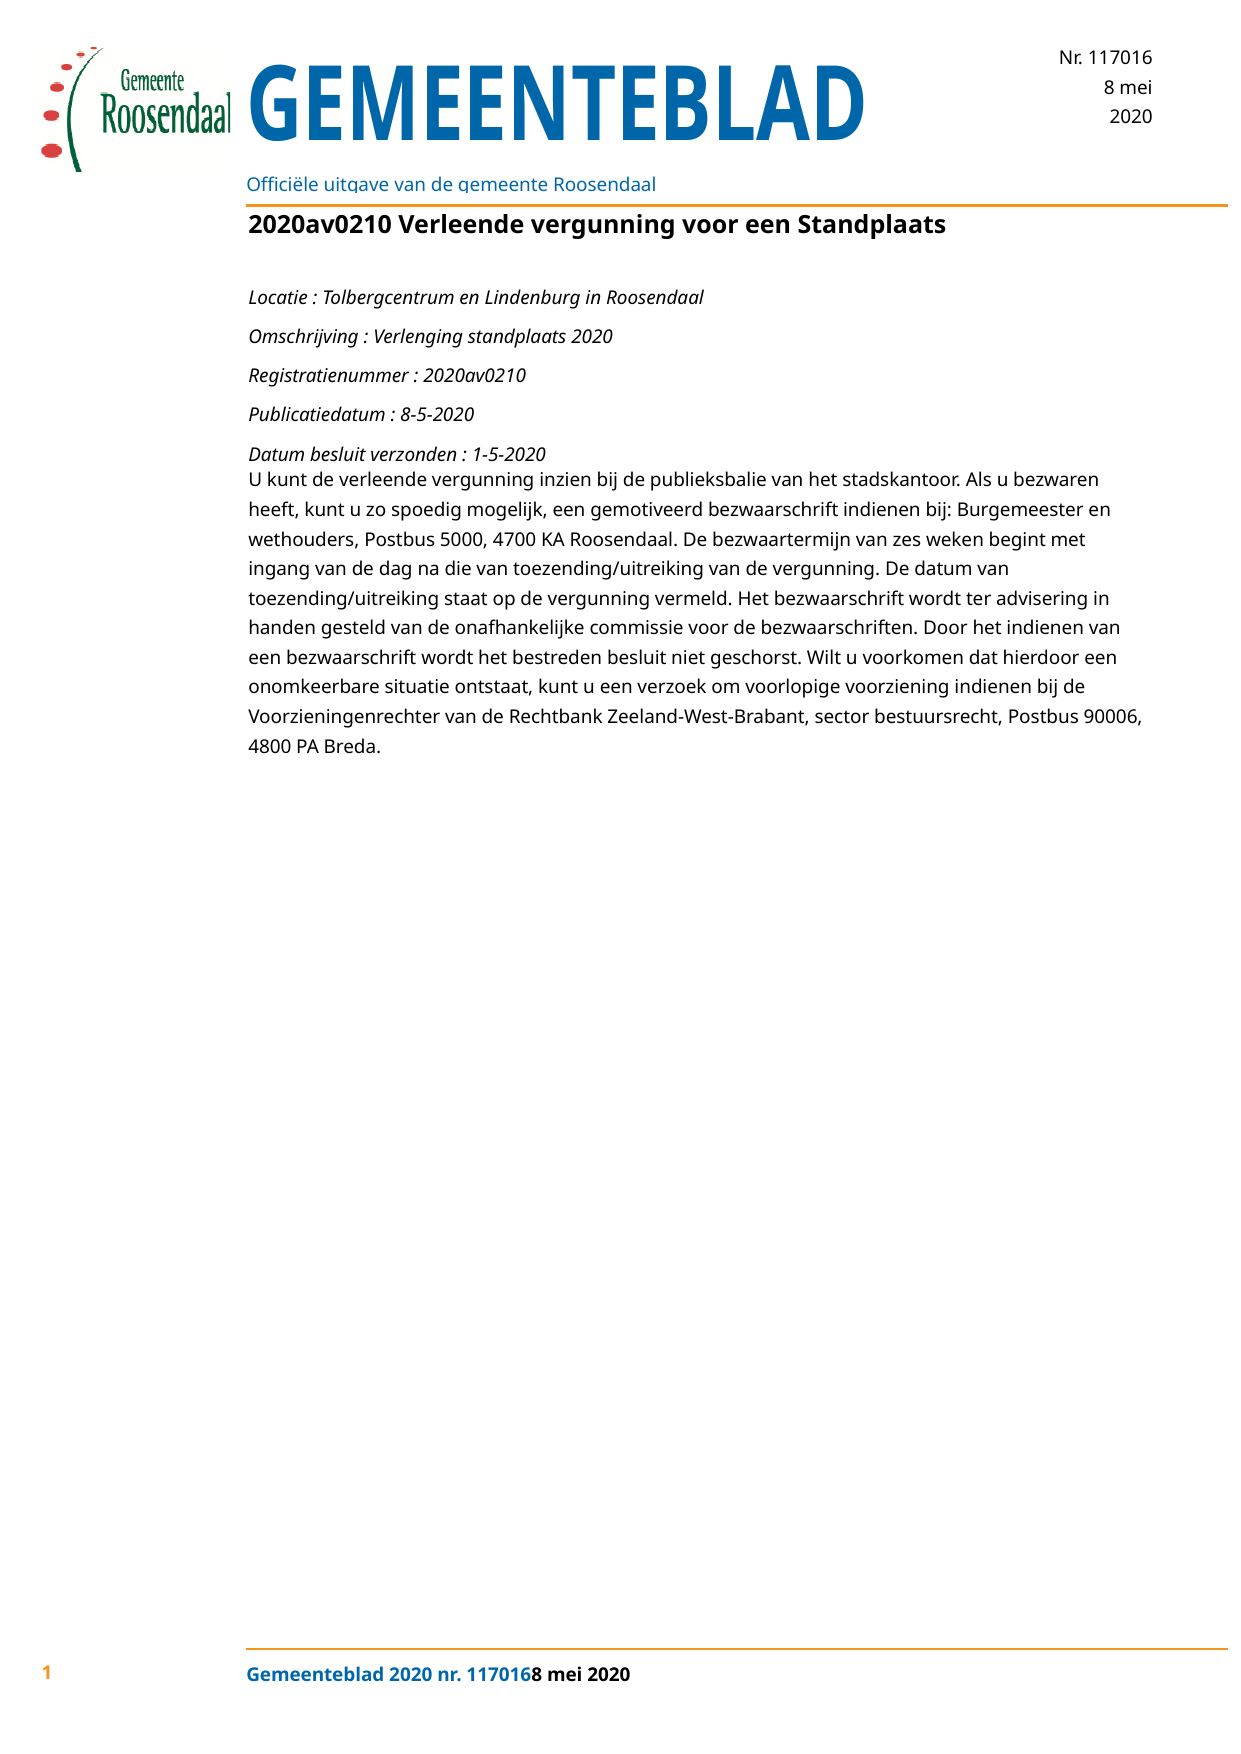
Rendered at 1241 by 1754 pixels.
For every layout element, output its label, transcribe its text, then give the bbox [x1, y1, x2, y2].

text Datum besluit verzonden : 1-5-2020 [248, 441, 1152, 467]
text Registratienummer : 2020av0210 [248, 362, 1152, 388]
text Omschrijving : Verlenging standplaats 2020 [248, 323, 1152, 349]
text U kunt de verleende vergunning inzien bij de publieksbalie van het stadskantoor. Als u bezwaren heeft, kunt u zo spoedig mogelijk, een gemotiveerd bezwaarschrift indienen bij: Burgemeester en wethouders, Postbus 5000, 4700 KA Roosendaal. De bezwaartermijn van zes weken begint met ingang van de dag na die van toezending/uitreiking van de vergunning. De datum van toezending/uitreiking staat op de vergunning vermeld. Het bezwaarschrift wordt ter advisering in handen gesteld van de onafhankelijke commissie voor de bezwaarschriften. Door het indienen van een bezwaarschrift wordt het bestreden besluit niet geschorst. Wilt u voorkomen dat hierdoor een onomkeerbare situatie ontstaat, kunt u een verzoek om voorlopige voorziening indienen bij de Voorzieningenrechter van de Rechtbank Zeeland-West-Brabant, sector bestuursrecht, Postbus 90006, 4800 PA Breda. [248, 467, 1152, 759]
text Publicatiedatum : 8-5-2020 [248, 402, 1152, 427]
picture [41, 47, 231, 172]
text Locatie : Tolbergcentrum en Lindenburg in Roosendaal [248, 284, 1152, 309]
text 2020av0210 Verleende vergunning voor een Standplaats [248, 207, 1152, 241]
